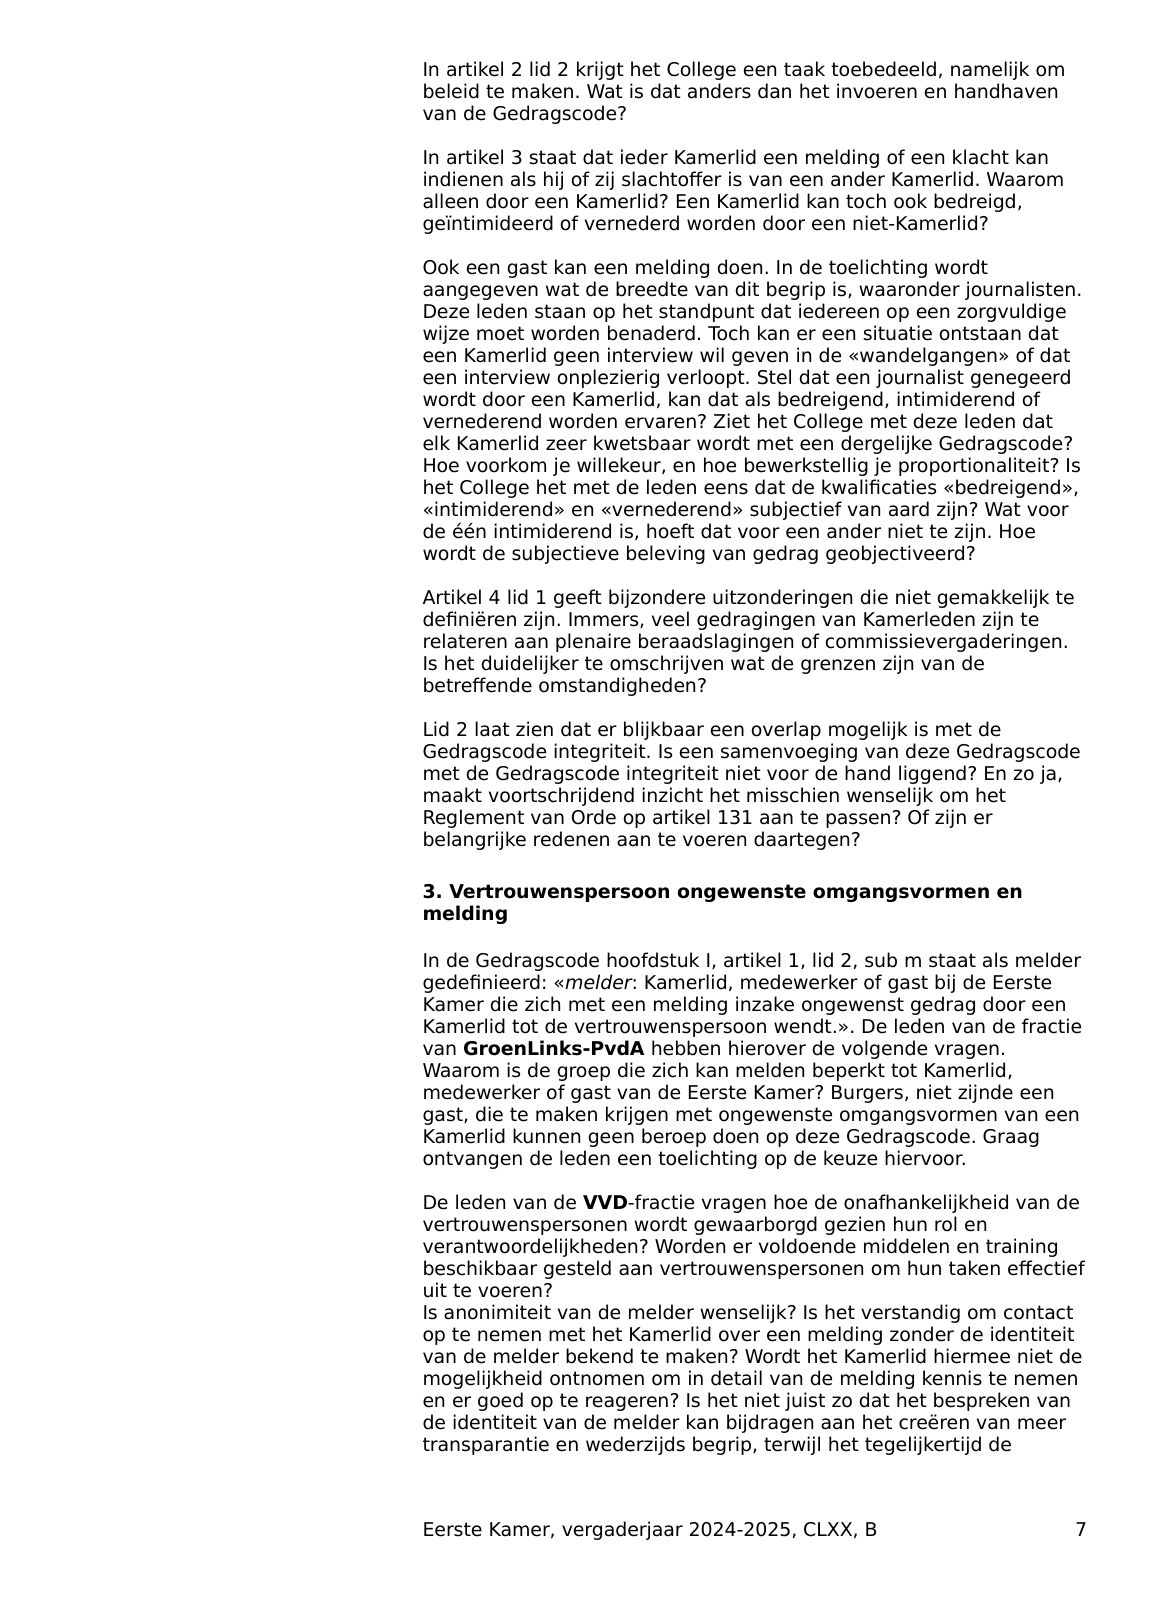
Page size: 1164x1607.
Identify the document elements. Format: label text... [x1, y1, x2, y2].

subtitle 3. Vertrouwenspersoon ongewenste omgangsvormen en melding [422, 881, 1087, 925]
text In de Gedragscode hoofdstuk I, artikel 1, lid 2, sub m staat als melder gedefinieerd: «melder: Kamerlid, medewerker of gast bij de Eerste Kamer die zich met een melding inzake ongewenst gedrag door een Kamerlid tot de vertrouwenspersoon wendt.». De leden van de fractie van GroenLinks-PvdA hebben hierover de volgende vragen. Waarom is de groep die zich kan melden beperkt tot Kamerlid, medewerker of gast van de Eerste Kamer? Burgers, niet zijnde een gast, die te maken krijgen met ongewenste omgangsvormen van een Kamerlid kunnen geen beroep doen op deze Gedragscode. Graag ontvangen de leden een toelichting op de keuze hiervoor. [422, 950, 1087, 1170]
text De leden van de VVD-fractie vragen hoe de onafhankelijkheid van de vertrouwenspersonen wordt gewaarborgd gezien hun rol en verantwoordelijkheden? Worden er voldoende middelen en training beschikbaar gesteld aan vertrouwenspersonen om hun taken effectief uit te voeren? [422, 1192, 1087, 1302]
text In artikel 2 lid 2 krijgt het College een taak toebedeeld, namelijk om beleid te maken. Wat is dat anders dan het invoeren en handhaven van de Gedragscode? [422, 59, 1087, 125]
text Ook een gast kan een melding doen. In de toelichting wordt aangegeven wat de breedte van dit begrip is, waaronder journalisten. Deze leden staan op het standpunt dat iedereen op een zorgvuldige wijze moet worden benaderd. Toch kan er een situatie ontstaan dat een Kamerlid geen interview wil geven in de «wandelgangen» of dat een interview onplezierig verloopt. Stel dat een journalist genegeerd wordt door een Kamerlid, kan dat als bedreigend, intimiderend of vernederend worden ervaren? Ziet het College met deze leden dat elk Kamerlid zeer kwetsbaar wordt met een dergelijke Gedragscode? Hoe voorkom je willekeur, en hoe bewerkstellig je proportionaliteit? Is het College het met de leden eens dat de kwalificaties «bedreigend», «intimiderend» en «vernederend» subjectief van aard zijn? Wat voor de één intimiderend is, hoeft dat voor een ander niet te zijn. Hoe wordt de subjectieve beleving van gedrag geobjectiveerd? [422, 257, 1087, 565]
text Lid 2 laat zien dat er blijkbaar een overlap mogelijk is met de Gedragscode integriteit. Is een samenvoeging van deze Gedragscode met de Gedragscode integriteit niet voor de hand liggend? En zo ja, maakt voortschrijdend inzicht het misschien wenselijk om het Reglement van Orde op artikel 131 aan te passen? Of zijn er belangrijke redenen aan te voeren daartegen? [422, 719, 1087, 851]
text Is anonimiteit van de melder wenselijk? Is het verstandig om contact op te nemen met het Kamerlid over een melding zonder de identiteit van de melder bekend te maken? Wordt het Kamerlid hiermee niet de mogelijkheid ontnomen om in detail van de melding kennis te nemen en er goed op te reageren? Is het niet juist zo dat het bespreken van de identiteit van de melder kan bijdragen aan het creëren van meer transparantie en wederzijds begrip, terwijl het tegelijkertijd de [422, 1302, 1087, 1456]
text In artikel 3 staat dat ieder Kamerlid een melding of een klacht kan indienen als hij of zij slachtoffer is van een ander Kamerlid. Waarom alleen door een Kamerlid? Een Kamerlid kan toch ook bedreigd, geïntimideerd of vernederd worden door een niet-Kamerlid? [422, 147, 1087, 235]
text Artikel 4 lid 1 geeft bijzondere uitzonderingen die niet gemakkelijk te definiëren zijn. Immers, veel gedragingen van Kamerleden zijn te relateren aan plenaire beraadslagingen of commissievergaderingen. Is het duidelijker te omschrijven wat de grenzen zijn van de betreffende omstandigheden? [422, 587, 1087, 697]
